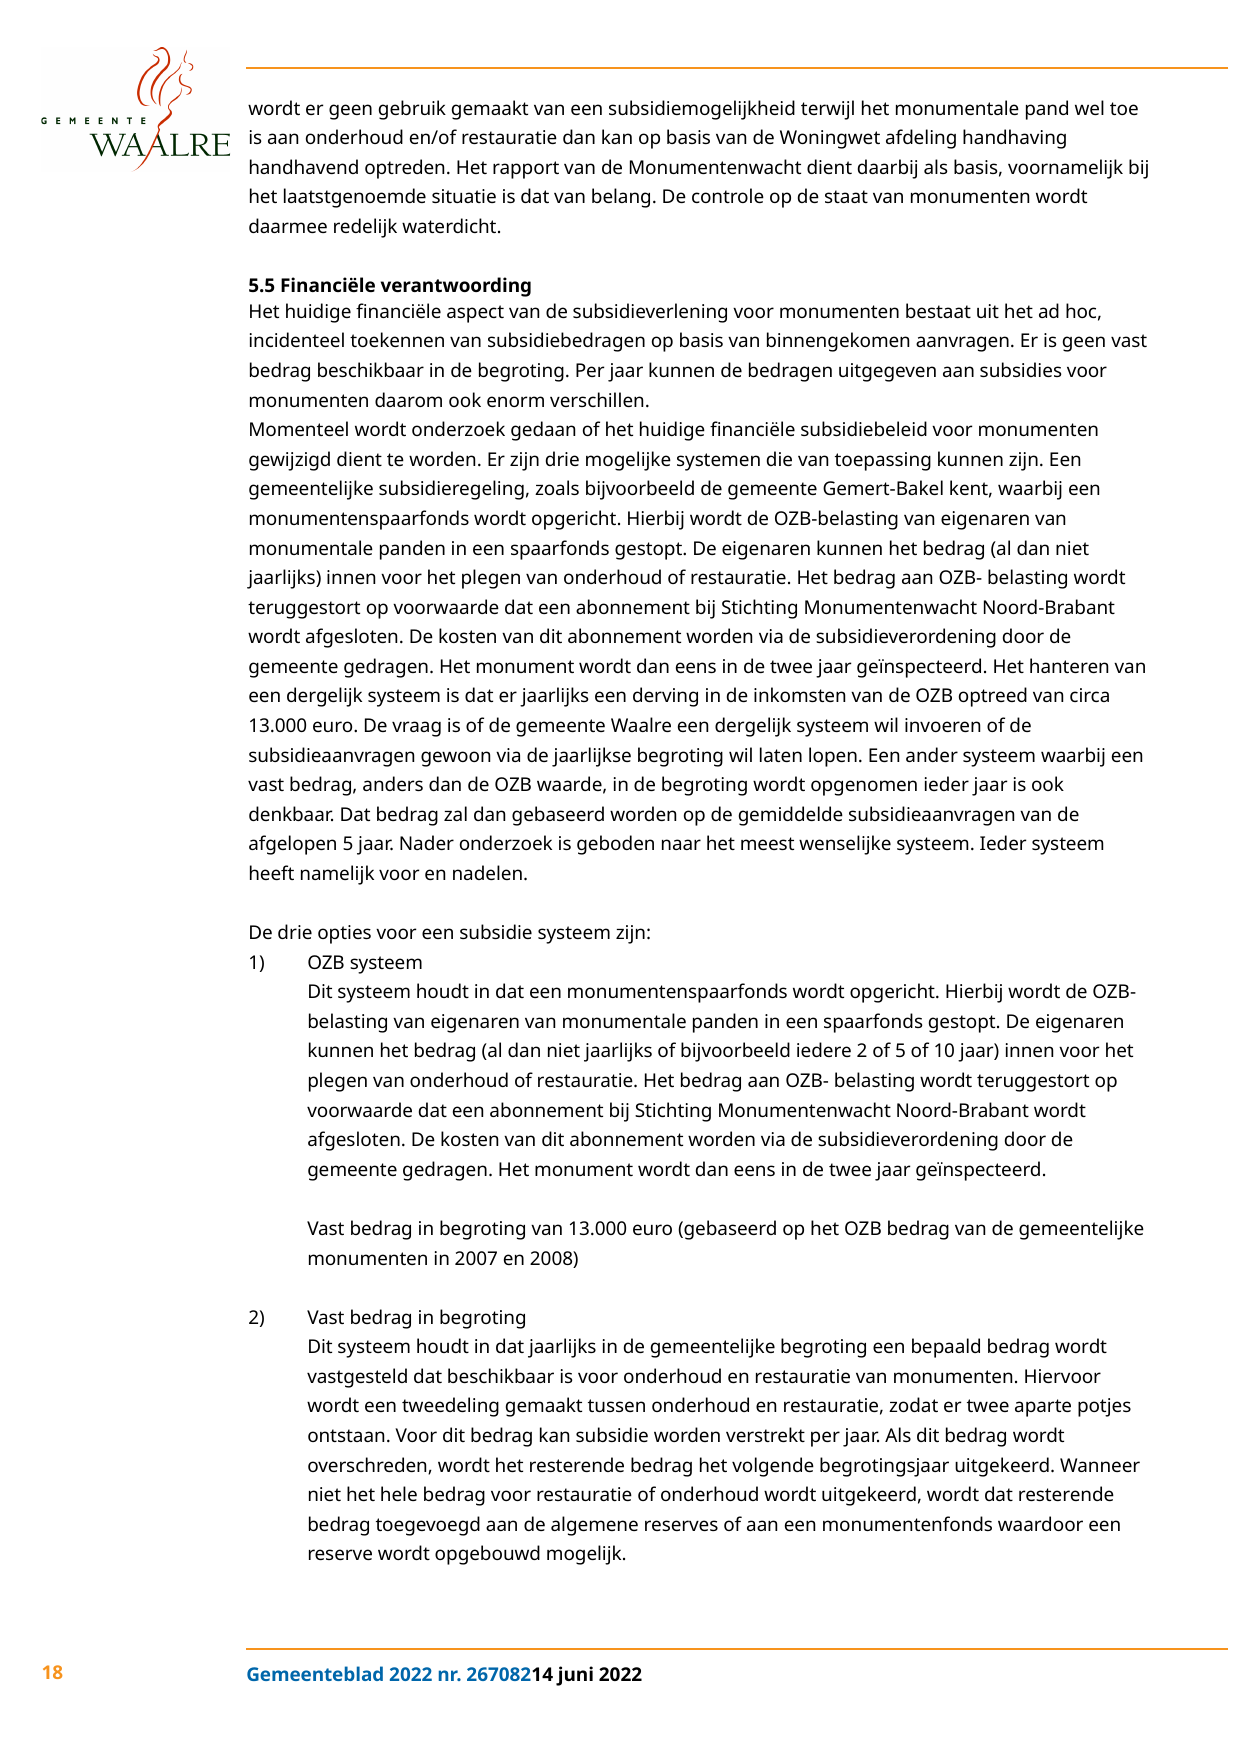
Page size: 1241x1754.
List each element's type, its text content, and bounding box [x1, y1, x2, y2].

text wordt er geen gebruik gemaakt van een subsidiemogelijkheid terwijl het monumentale pand wel toe is aan onderhoud en/of restauratie dan kan op basis van de Woningwet afdeling handhaving handhavend optreden. Het rapport van de Monumentenwacht dient daarbij als basis, voornamelijk bij het laatstgenoemde situatie is dat van belang. De controle op de staat van monumenten wordt daarmee redelijk waterdicht. [248, 95, 1152, 239]
list Vast bedrag in begroting [248, 1304, 1152, 1329]
list Vast bedrag in begroting van 13.000 euro (gebaseerd op het OZB bedrag van de gemeentelijke monumenten in 2007 en 2008) [248, 1215, 1152, 1270]
text Momenteel wordt onderzoek gedaan of het huidige financiële subsidiebeleid voor monumenten gewijzigd dient te worden. Er zijn drie mogelijke systemen die van toepassing kunnen zijn. Een gemeentelijke subsidieregeling, zoals bijvoorbeeld de gemeente Gemert-Bakel kent, waarbij een monumentenspaarfonds wordt opgericht. Hierbij wordt de OZB-belasting van eigenaren van monumentale panden in een spaarfonds gestopt. De eigenaren kunnen het bedrag (al dan niet jaarlijks) innen voor het plegen van onderhoud of restauratie. Het bedrag aan OZB- belasting wordt teruggestort op voorwaarde dat een abonnement bij Stichting Monumentenwacht Noord-Brabant wordt afgesloten. De kosten van dit abonnement worden via de subsidieverordening door de gemeente gedragen. Het monument wordt dan eens in de twee jaar geïnspecteerd. Het hanteren van een dergelijk systeem is dat er jaarlijks een derving in de inkomsten van de OZB optreed van circa 13.000 euro. De vraag is of de gemeente Waalre een dergelijk systeem wil invoeren of de subsidieaanvragen gewoon via de jaarlijkse begroting wil laten lopen. Een ander systeem waarbij een vast bedrag, anders dan de OZB waarde, in de begroting wordt opgenomen ieder jaar is ook denkbaar. Dat bedrag zal dan gebaseerd worden op de gemiddelde subsidieaanvragen van de afgelopen 5 jaar. Nader onderzoek is geboden naar het meest wenselijke systeem. Ieder systeem heeft namelijk voor en nadelen. [248, 416, 1152, 886]
text De drie opties voor een subsidie systeem zijn: [248, 919, 1152, 945]
list Dit systeem houdt in dat jaarlijks in de gemeentelijke begroting een bepaald bedrag wordt vastgesteld dat beschikbaar is voor onderhoud en restauratie van monumenten. Hiervoor wordt een tweedeling gemaakt tussen onderhoud en restauratie, zodat er twee aparte potjes ontstaan. Voor dit bedrag kan subsidie worden verstrekt per jaar. Als dit bedrag wordt overschreden, wordt het resterende bedrag het volgende begrotingsjaar uitgekeerd. Wanneer niet het hele bedrag voor restauratie of onderhoud wordt uitgekeerd, wordt dat resterende bedrag toegevoegd aan de algemene reserves of aan een monumentenfonds waardoor een reserve wordt opgebouwd mogelijk. [248, 1333, 1152, 1566]
text Het huidige financiële aspect van de subsidieverlening voor monumenten bestaat uit het ad hoc, incidenteel toekennen van subsidiebedragen op basis van binnengekomen aanvragen. Er is geen vast bedrag beschikbaar in de begroting. Per jaar kunnen de bedragen uitgegeven aan subsidies voor monumenten daarom ook enorm verschillen. [248, 298, 1152, 412]
list OZB systeem [248, 949, 1152, 974]
text 5.5 Financiële verantwoording [248, 272, 1152, 298]
list Dit systeem houdt in dat een monumentenspaarfonds wordt opgericht. Hierbij wordt de OZB-belasting van eigenaren van monumentale panden in een spaarfonds gestopt. De eigenaren kunnen het bedrag (al dan niet jaarlijks of bijvoorbeeld iedere 2 of 5 of 10 jaar) innen voor het plegen van onderhoud of restauratie. Het bedrag aan OZB- belasting wordt teruggestort op voorwaarde dat een abonnement bij Stichting Monumentenwacht Noord-Brabant wordt afgesloten. De kosten van dit abonnement worden via de subsidieverordening door de gemeente gedragen. Het monument wordt dan eens in de twee jaar geïnspecteerd. [248, 978, 1152, 1182]
picture [41, 47, 231, 172]
